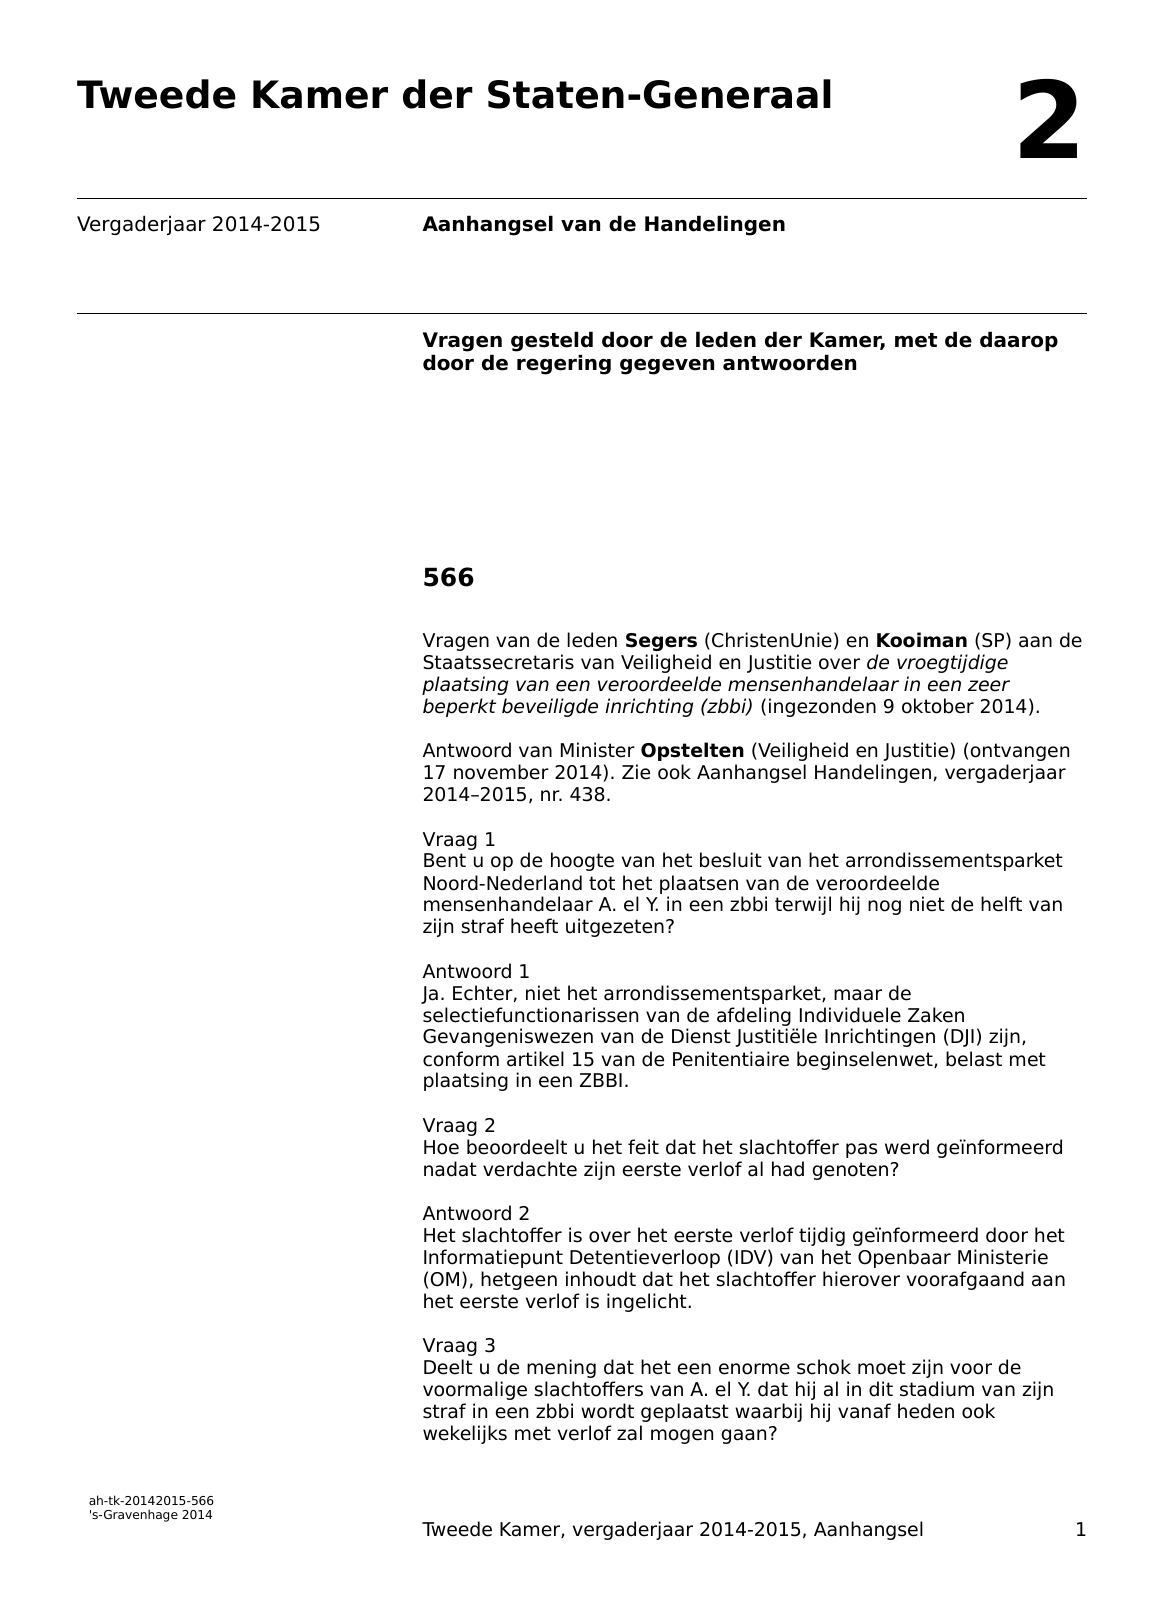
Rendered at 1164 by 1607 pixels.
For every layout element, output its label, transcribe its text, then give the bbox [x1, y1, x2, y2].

text Vraag 2 [422, 1114, 1087, 1137]
text Antwoord van Minister Opstelten (Veiligheid en Justitie) (ontvangen 17 november 2014). Zie ook Aanhangsel Handelingen, vergaderjaar 2014–2015, nr. 438. [422, 740, 1087, 806]
text Vraag 1 [422, 828, 1087, 850]
text Deelt u de mening dat het een enorme schok moet zijn voor de voormalige slachtoffers van A. el Y. dat hij al in dit stadium van zijn straf in een zbbi wordt geplaatst waarbij hij vanaf heden ook wekelijks met verlof zal mogen gaan? [422, 1357, 1087, 1445]
text Vraag 3 [422, 1335, 1087, 1357]
table_cell Vragen gesteld door de leden der Kamer, met de daarop door de regering gegeven antwoorden [422, 314, 1087, 375]
text Hoe beoordeelt u het feit dat het slachtoffer pas werd geïnformeerd nadat verdachte zijn eerste verlof al had genoten? [422, 1137, 1087, 1181]
text Bent u op de hoogte van het besluit van het arrondissementsparket Noord-Nederland tot het plaatsen van de veroordeelde mensenhandelaar A. el Y. in een zbbi terwijl hij nog niet de helft van zijn straf heeft uitgezeten? [422, 850, 1087, 938]
table_header Tweede Kamer der Staten-Generaal [77, 59, 886, 198]
text 566 [422, 563, 1087, 592]
text Antwoord 2 [422, 1203, 1087, 1225]
text Het slachtoffer is over het eerste verlof tijdig geïnformeerd door het Informatiepunt Detentieverloop (IDV) van het Openbaar Ministerie (OM), hetgeen inhoudt dat het slachtoffer hierover voorafgaand aan het eerste verlof is ingelicht. [422, 1225, 1087, 1313]
text 's-Gravenhage 2014 [88, 1508, 323, 1522]
text ah-tk-20142015-566 [88, 1494, 323, 1508]
text Vragen van de leden Segers (ChristenUnie) en Kooiman (SP) aan de Staatssecretaris van Veiligheid en Justitie over de vroegtijdige plaatsing van een veroordeelde mensenhandelaar in een zeer beperkt beveiligde inrichting (zbbi) (ingezonden 9 oktober 2014). [422, 630, 1087, 718]
table_cell Aanhangsel van de Handelingen [422, 199, 1087, 313]
table_cell Vergaderjaar 2014-2015 [77, 199, 422, 313]
table_cell [77, 314, 422, 375]
text Ja. Echter, niet het arrondissementsparket, maar de selectiefunctionarissen van de afdeling Individuele Zaken Gevangeniswezen van de Dienst Justitiële Inrichtingen (DJI) zijn, conform artikel 15 van de Penitentiaire beginselenwet, belast met plaatsing in een ZBBI. [422, 982, 1087, 1092]
text Antwoord 1 [422, 961, 1087, 982]
table_header 2 [886, 59, 1087, 198]
